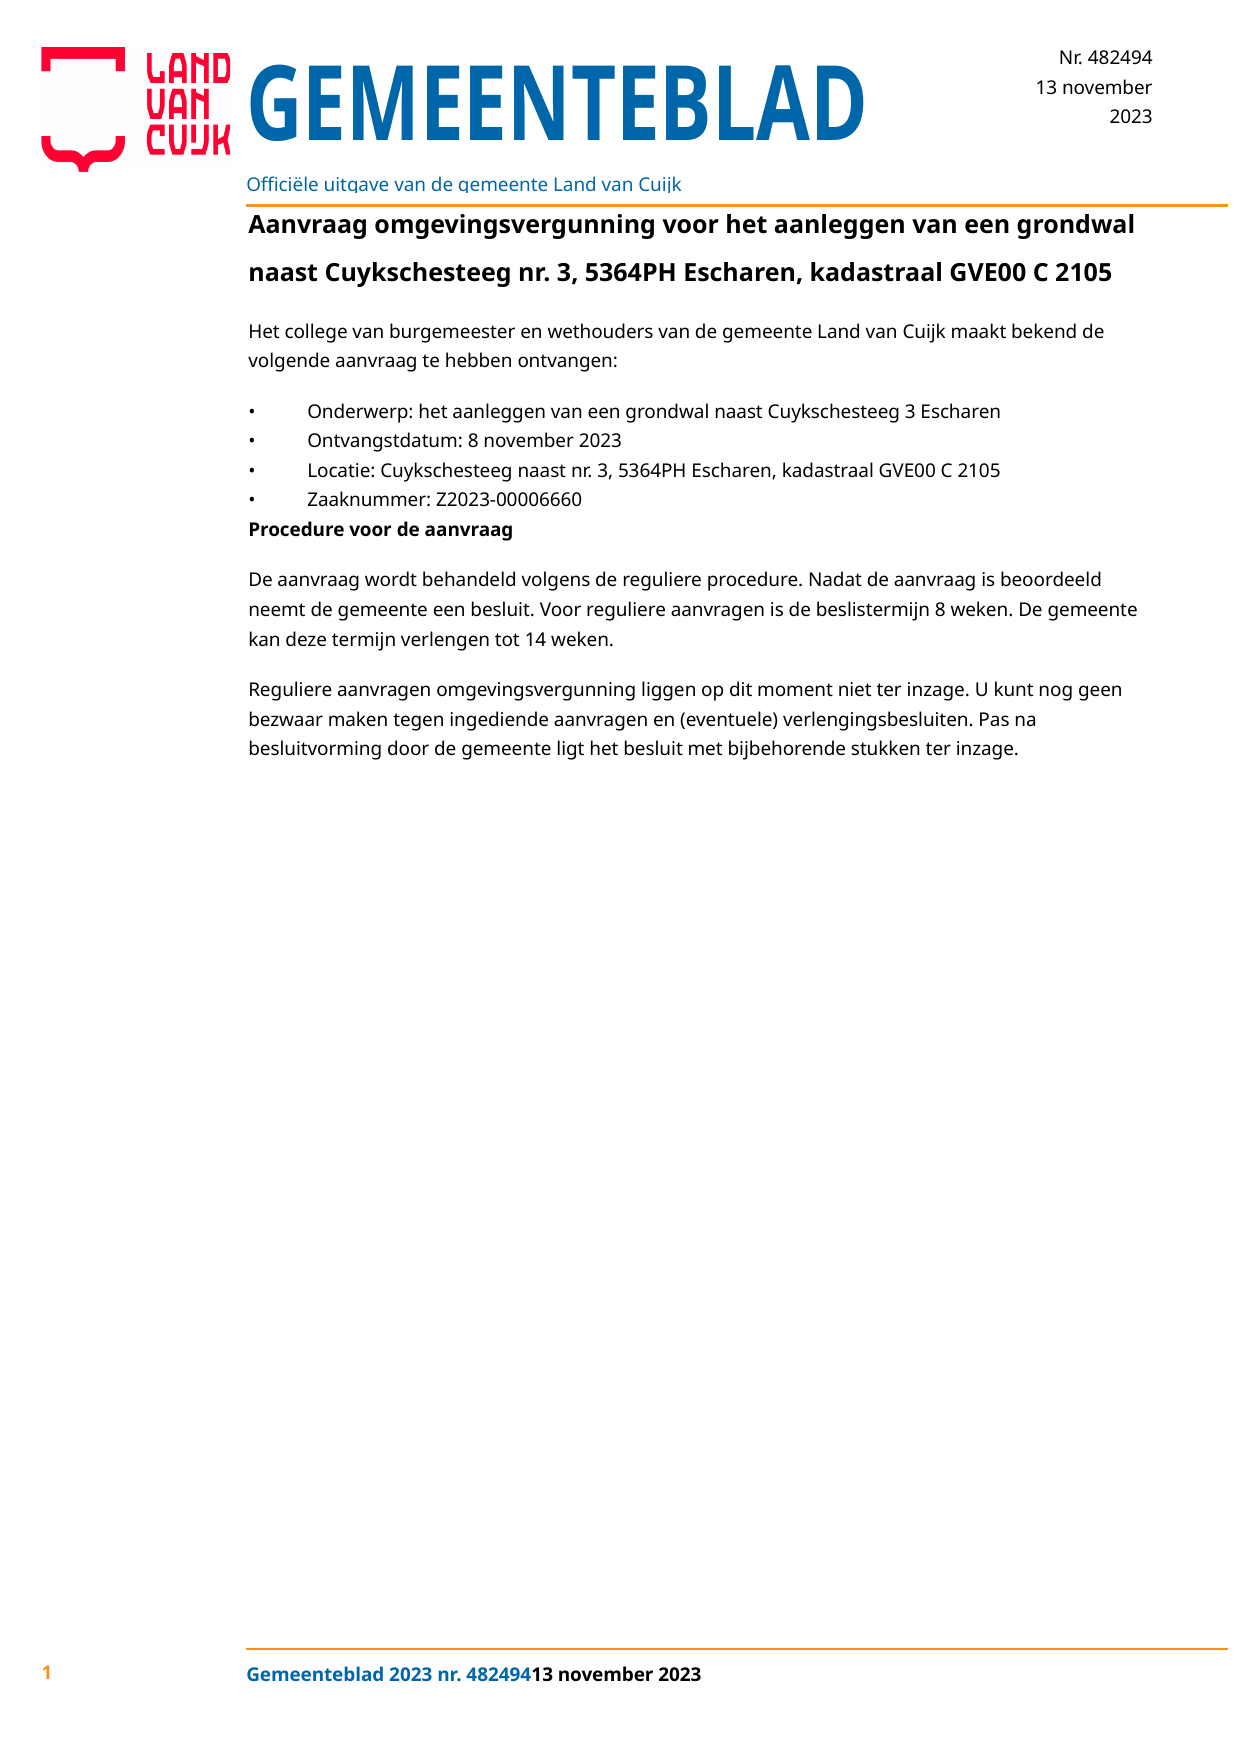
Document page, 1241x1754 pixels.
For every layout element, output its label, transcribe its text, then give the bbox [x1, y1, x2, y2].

text Procedure voor de aanvraag [248, 516, 1152, 542]
list Onderwerp: het aanleggen van een grondwal naast Cuykschesteeg 3 Escharen [248, 398, 1152, 424]
text De aanvraag wordt behandeld volgens de reguliere procedure. Nadat de aanvraag is beoordeeld neemt de gemeente een besluit. Voor reguliere aanvragen is de beslistermijn 8 weken. De gemeente kan deze termijn verlengen tot 14 weken. [248, 567, 1152, 652]
picture [41, 47, 231, 172]
text Reguliere aanvragen omgevingsvergunning liggen op dit moment niet ter inzage. U kunt nog geen bezwaar maken tegen ingediende aanvragen en (eventuele) verlengingsbesluiten. Pas na besluitvorming door de gemeente ligt het besluit met bijbehorende stukken ter inzage. [248, 676, 1152, 761]
list Locatie: Cuykschesteeg naast nr. 3, 5364PH Escharen, kadastraal GVE00 C 2105 [248, 457, 1152, 483]
text Aanvraag omgevingsvergunning voor het aanleggen van een grondwal naast Cuykschesteeg nr. 3, 5364PH Escharen, kadastraal GVE00 C 2105 [248, 207, 1152, 288]
text Het college van burgemeester en wethouders van de gemeente Land van Cuijk maakt bekend de volgende aanvraag te hebben ontvangen: [248, 318, 1152, 373]
list Zaaknummer: Z2023-00006660 [248, 487, 1152, 512]
list Ontvangstdatum: 8 november 2023 [248, 427, 1152, 453]
